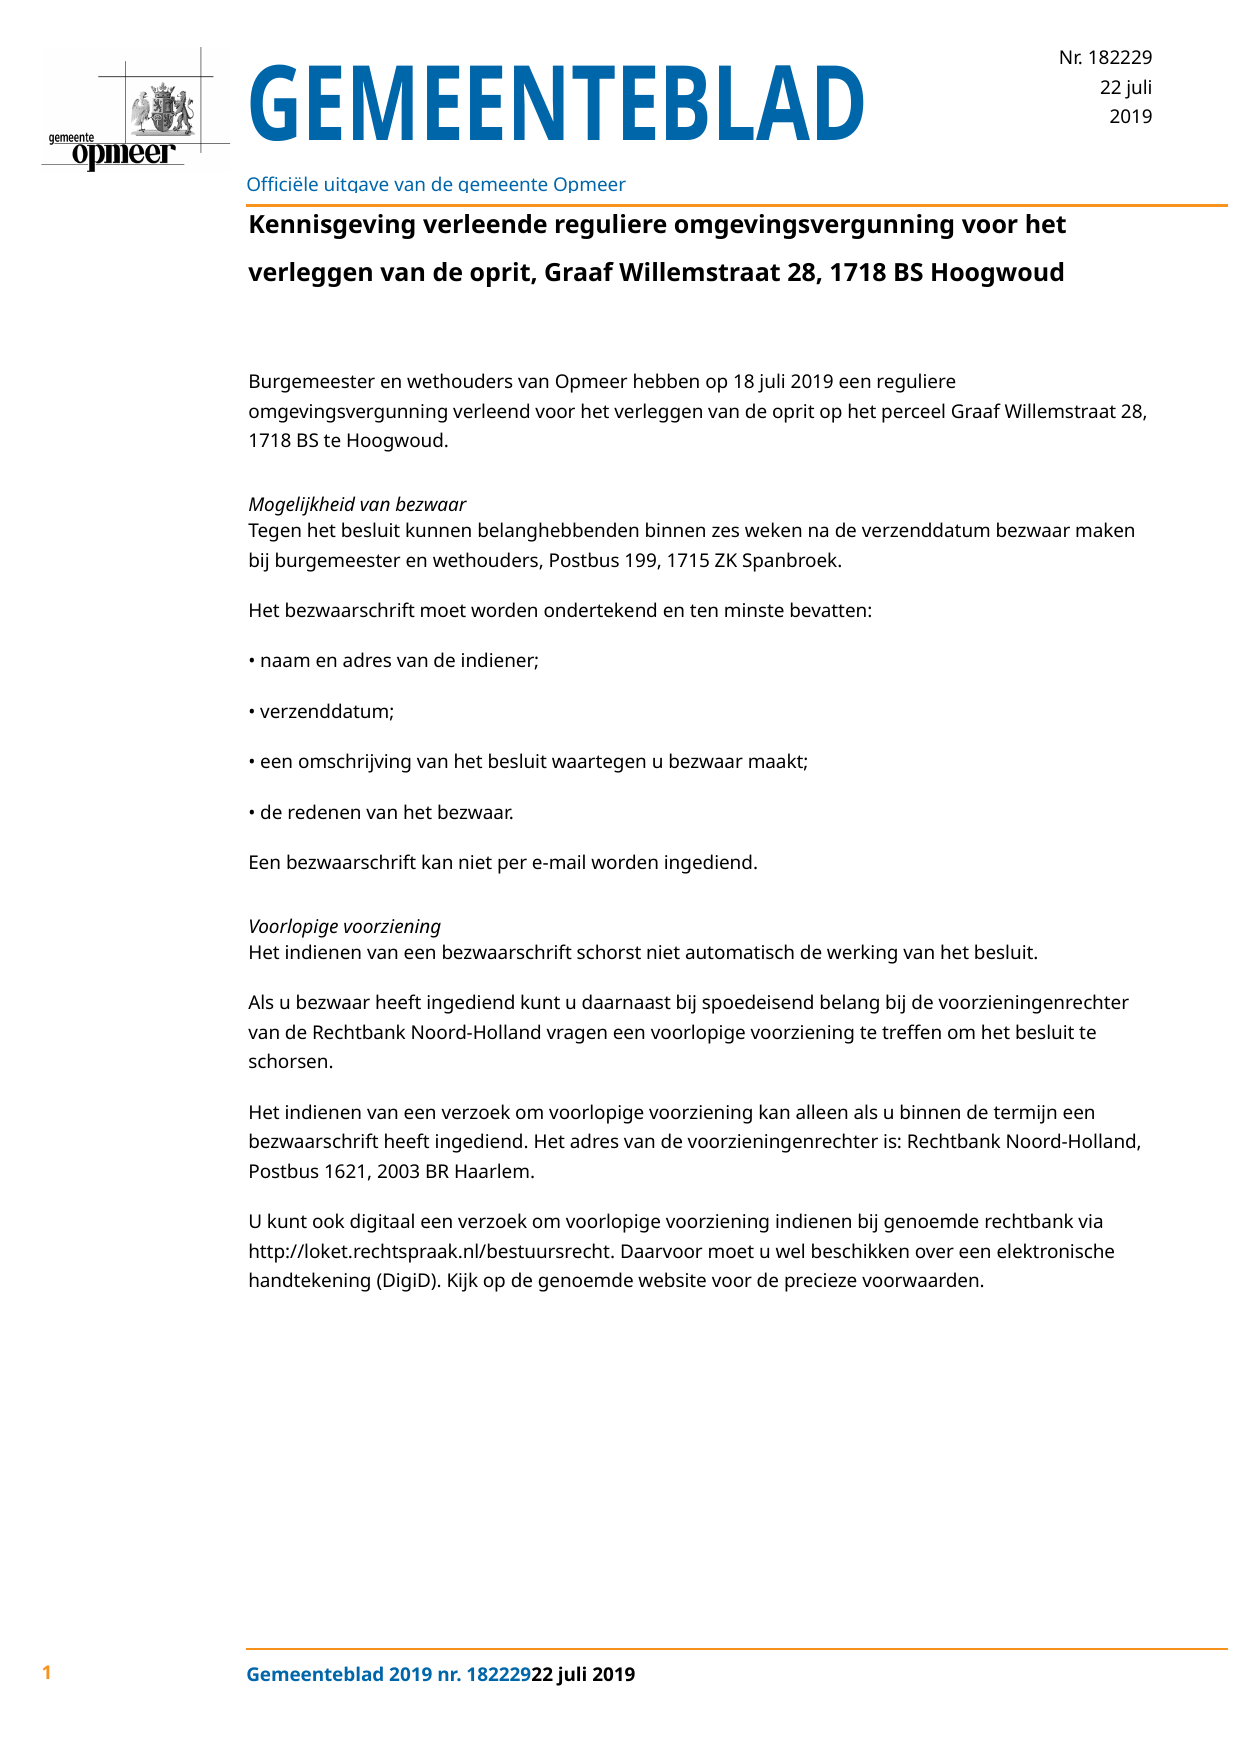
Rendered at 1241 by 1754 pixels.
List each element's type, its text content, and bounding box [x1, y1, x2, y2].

text Mogelijkheid van bezwaar [248, 491, 1152, 517]
text Voorlopige voorziening [248, 913, 1152, 939]
text • een omschrijving van het besluit waartegen u bezwaar maakt; [248, 748, 1152, 774]
text • verzenddatum; [248, 698, 1152, 724]
text Het bezwaarschrift moet worden ondertekend en ten minste bevatten: [248, 597, 1152, 623]
text Tegen het besluit kunnen belanghebbenden binnen zes weken na de verzenddatum bezwaar maken bij burgemeester en wethouders, Postbus 199, 1715 ZK Spanbroek. [248, 517, 1152, 572]
text • naam en adres van de indiener; [248, 648, 1152, 673]
text Het indienen van een bezwaarschrift schorst niet automatisch de werking van het besluit. [248, 939, 1152, 965]
text U kunt ook digitaal een verzoek om voorlopige voorziening indienen bij genoemde rechtbank via http://loket.rechtspraak.nl/bestuursrecht. Daarvoor moet u wel beschikken over een elektronische handtekening (DigiD). Kijk op de genoemde website voor de precieze voorwaarden. [248, 1208, 1152, 1293]
text Burgemeester en wethouders van Opmeer hebben op 18 juli 2019 een reguliere omgevingsvergunning verleend voor het verleggen van de oprit op het perceel Graaf Willemstraat 28, 1718 BS te Hoogwoud. [248, 368, 1152, 453]
text Kennisgeving verleende reguliere omgevingsvergunning voor het verleggen van de oprit, Graaf Willemstraat 28, 1718 BS Hoogwoud [248, 207, 1152, 288]
text Als u bezwaar heeft ingediend kunt u daarnaast bij spoedeisend belang bij de voorzieningenrechter van de Rechtbank Noord-Holland vragen een voorlopige voorziening te treffen om het besluit te schorsen. [248, 989, 1152, 1074]
text • de redenen van het bezwaar. [248, 799, 1152, 824]
text Het indienen van een verzoek om voorlopige voorziening kan alleen als u binnen de termijn een bezwaarschrift heeft ingediend. Het adres van de voorzieningenrechter is: Rechtbank Noord-Holland, Postbus 1621, 2003 BR Haarlem. [248, 1099, 1152, 1184]
picture [41, 47, 231, 172]
text Een bezwaarschrift kan niet per e-mail worden ingediend. [248, 849, 1152, 875]
